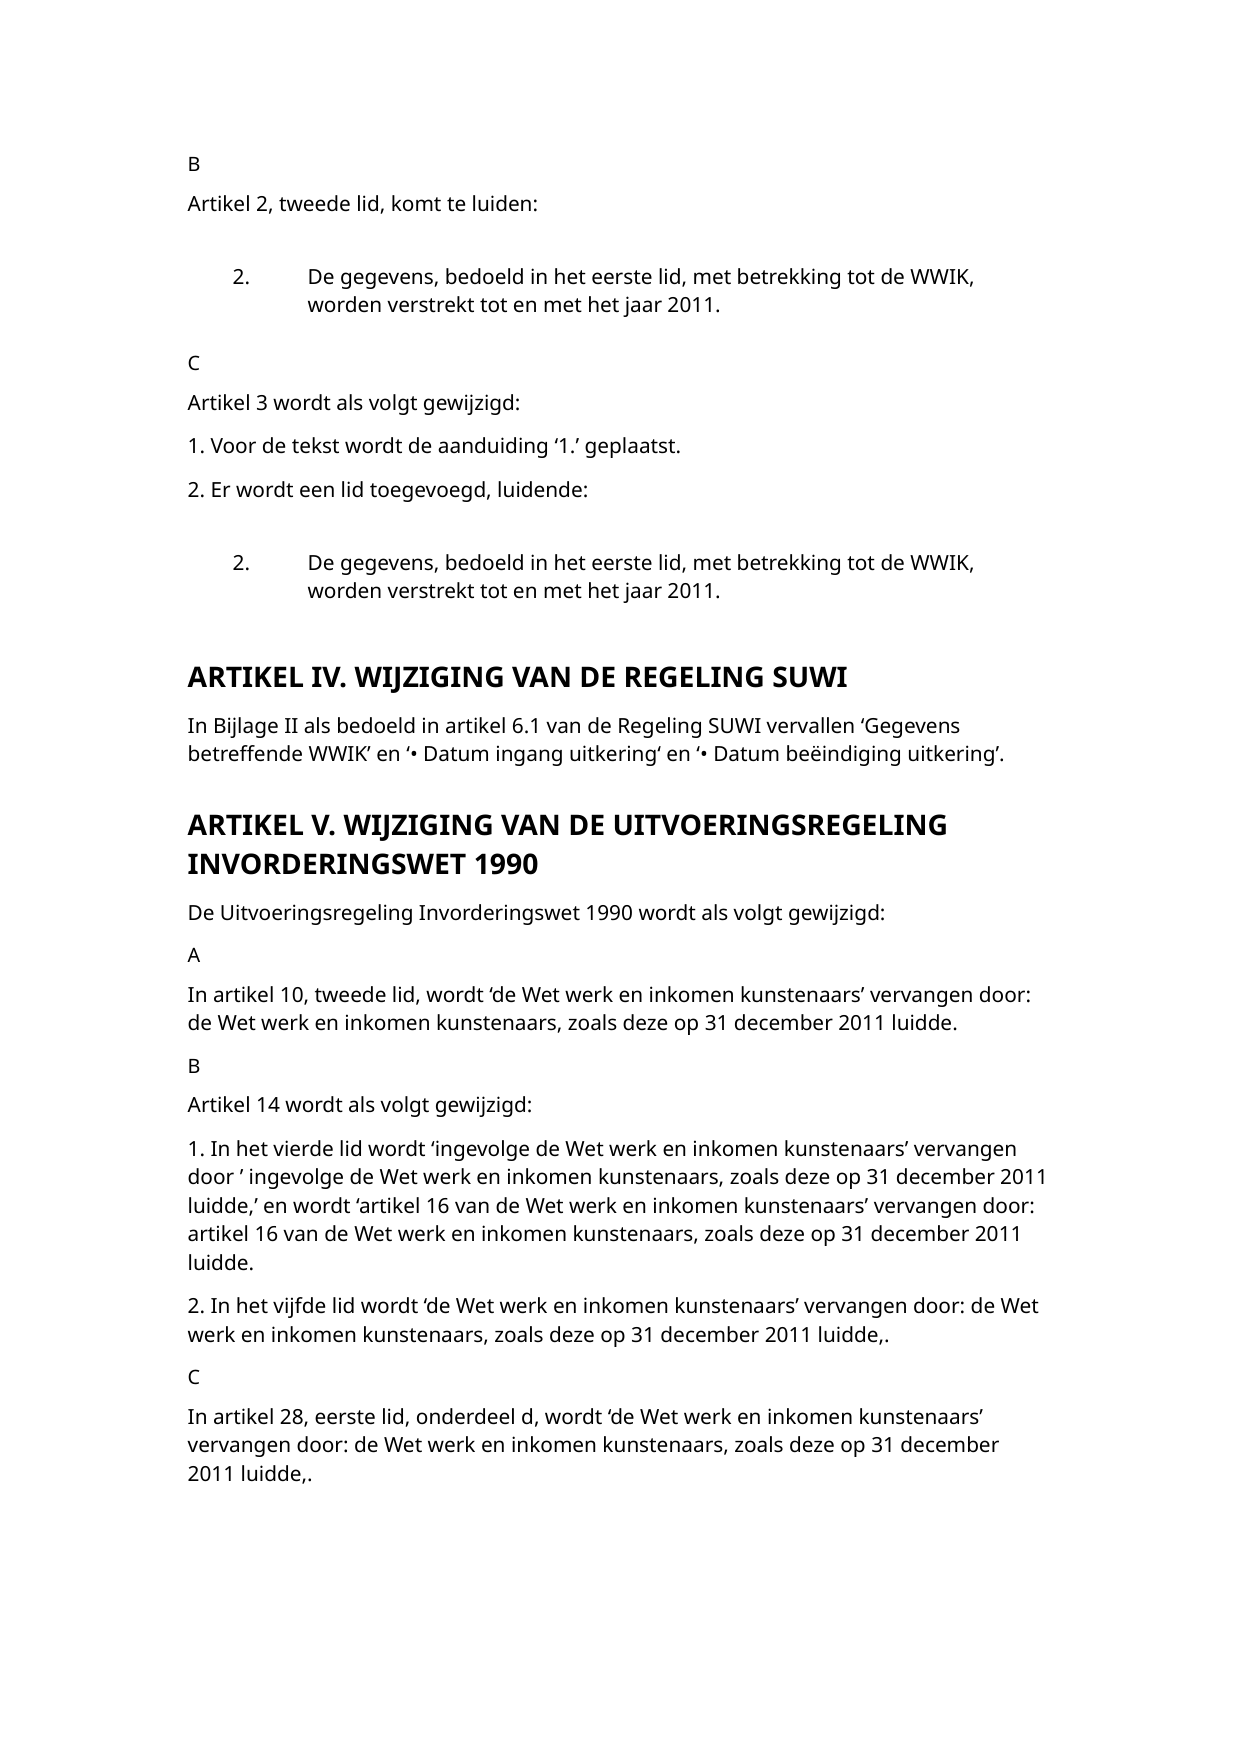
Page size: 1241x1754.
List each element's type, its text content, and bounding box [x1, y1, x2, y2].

list De gegevens, bedoeld in het eerste lid, met betrekking tot de WWIK, worden verstrekt tot en met het jaar 2011. [232, 548, 1053, 605]
text Artikel 14 wordt als volgt gewijzigd: [187, 1091, 1053, 1119]
text C [187, 349, 1053, 376]
text 1. In het vierde lid wordt ‘ingevolge de Wet werk en inkomen kunstenaars’ vervangen door ’ ingevolge de Wet werk en inkomen kunstenaars, zoals deze op 31 december 2011 luidde,’ en wordt ‘artikel 16 van de Wet werk en inkomen kunstenaars’ vervangen door: artikel 16 van de Wet werk en inkomen kunstenaars, zoals deze op 31 december 2011 luidde. [187, 1134, 1053, 1276]
text In artikel 10, tweede lid, wordt ‘de Wet werk en inkomen kunstenaars’ vervangen door: de Wet werk en inkomen kunstenaars, zoals deze op 31 december 2011 luidde. [187, 980, 1053, 1037]
text B [187, 1052, 1053, 1079]
subtitle ARTIKEL V. WIJZIGING VAN DE UITVOERINGSREGELING INVORDERINGSWET 1990 [187, 806, 1053, 883]
text C [187, 1363, 1053, 1390]
text Artikel 3 wordt als volgt gewijzigd: [187, 388, 1053, 416]
text Artikel 2, tweede lid, komt te luiden: [187, 189, 1053, 217]
text 2. Er wordt een lid toegevoegd, luidende: [187, 475, 1053, 503]
text B [187, 150, 1053, 177]
text In artikel 28, eerste lid, onderdeel d, wordt ‘de Wet werk en inkomen kunstenaars’ vervangen door: de Wet werk en inkomen kunstenaars, zoals deze op 31 december 2011 luidde,. [187, 1402, 1053, 1487]
list De gegevens, bedoeld in het eerste lid, met betrekking tot de WWIK, worden verstrekt tot en met het jaar 2011. [232, 262, 1053, 319]
text 1. Voor de tekst wordt de aanduiding ‘1.’ geplaatst. [187, 431, 1053, 460]
text A [187, 941, 1053, 968]
text De Uitvoeringsregeling Invorderingswet 1990 wordt als volgt gewijzigd: [187, 898, 1053, 926]
subtitle ARTIKEL IV. WIJZIGING VAN DE REGELING SUWI [187, 657, 1053, 696]
text In Bijlage II als bedoeld in artikel 6.1 van de Regeling SUWI vervallen ‘Gegevens betreffende WWIK’ en ‘• Datum ingang uitkering‘ en ‘• Datum beëindiging uitkering’. [187, 711, 1053, 768]
text 2. In het vijfde lid wordt ‘de Wet werk en inkomen kunstenaars’ vervangen door: de Wet werk en inkomen kunstenaars, zoals deze op 31 december 2011 luidde,. [187, 1291, 1053, 1348]
